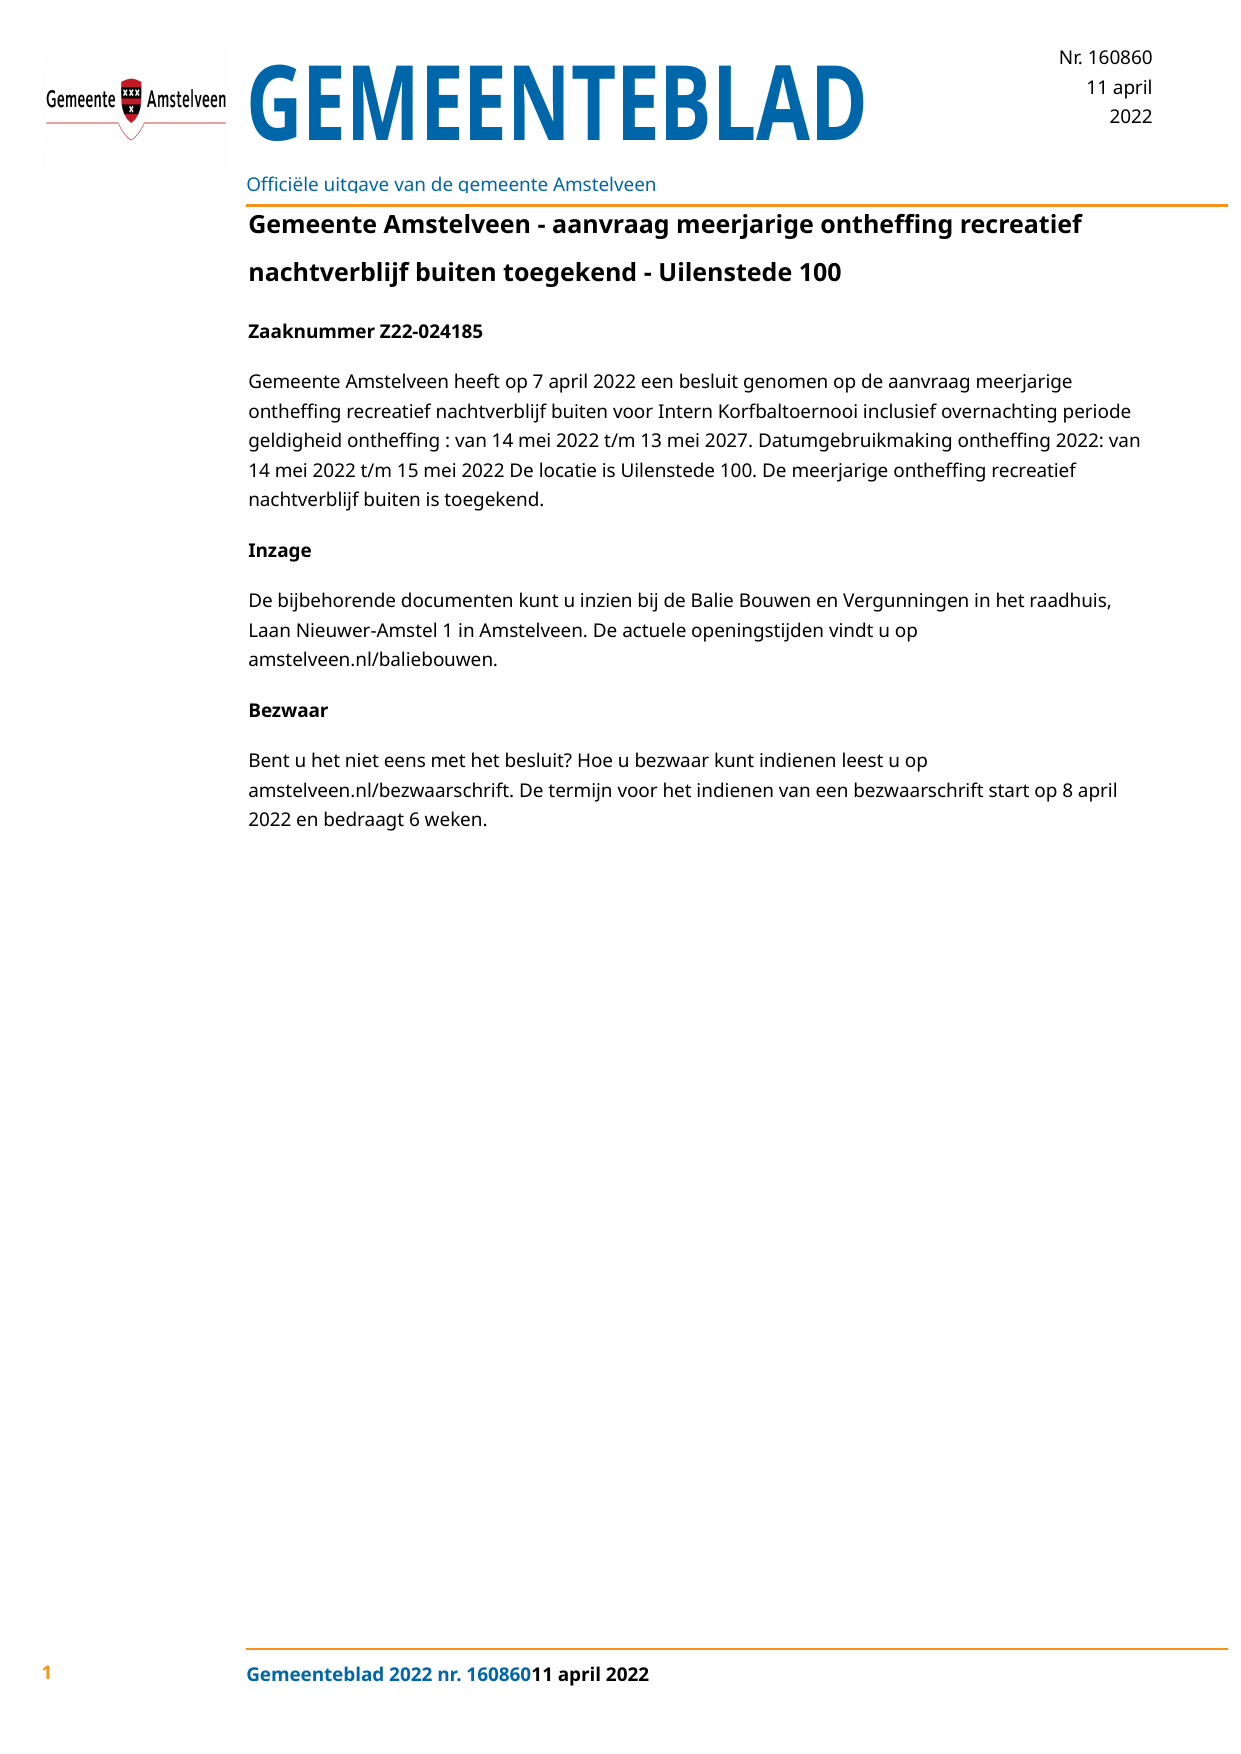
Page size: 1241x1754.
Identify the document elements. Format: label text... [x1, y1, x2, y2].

text Bezwaar [248, 697, 1152, 723]
text Bent u het niet eens met het besluit? Hoe u bezwaar kunt indienen leest u op amstelveen.nl/bezwaarschrift. De termijn voor het indienen van een bezwaarschrift start op 8 april 2022 en bedraagt 6 weken. [248, 747, 1152, 832]
text Inzage [248, 537, 1152, 563]
text Gemeente Amstelveen heeft op 7 april 2022 een besluit genomen op de aanvraag meerjarige ontheffing recreatief nachtverblijf buiten voor Intern Korfbaltoernooi inclusief overnachting periode geldigheid ontheffing : van 14 mei 2022 t/m 13 mei 2027. Datumgebruikmaking ontheffing 2022: van 14 mei 2022 t/m 15 mei 2022 De locatie is Uilenstede 100. De meerjarige ontheffing recreatief nachtverblijf buiten is toegekend. [248, 368, 1152, 512]
text De bijbehorende documenten kunt u inzien bij de Balie Bouwen en Vergunningen in het raadhuis, Laan Nieuwer-Amstel 1 in Amstelveen. De actuele openingstijden vindt u op amstelveen.nl/baliebouwen. [248, 587, 1152, 672]
picture [41, 47, 231, 172]
text Zaaknummer Z22-024185 [248, 318, 1152, 344]
text Gemeente Amstelveen - aanvraag meerjarige ontheffing recreatief nachtverblijf buiten toegekend - Uilenstede 100 [248, 207, 1152, 288]
